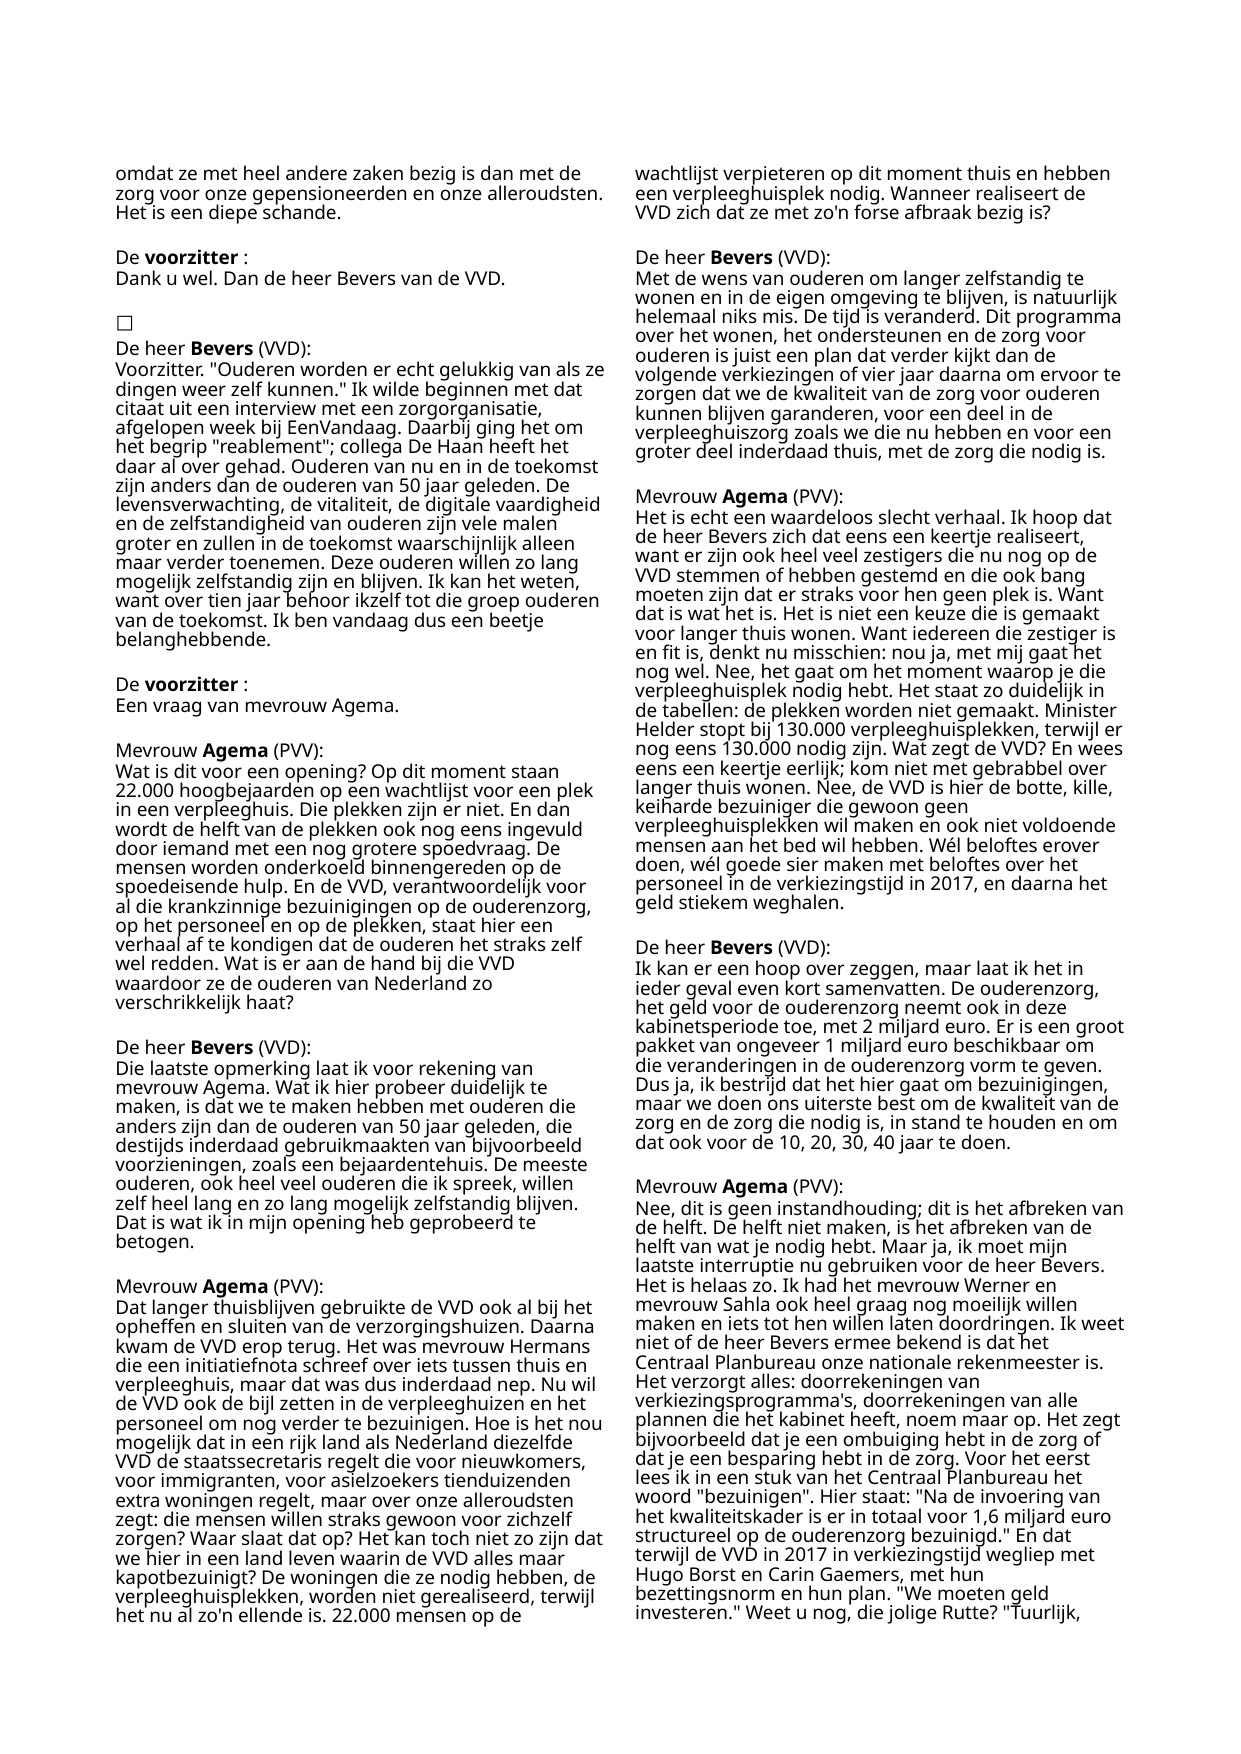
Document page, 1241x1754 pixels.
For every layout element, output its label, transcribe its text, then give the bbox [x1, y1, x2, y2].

text ⬜ [115, 310, 605, 336]
text Mevrouw Agema (PVV): [635, 1174, 1125, 1199]
text De heer Bevers (VVD): [635, 934, 1125, 960]
text wachtlijst verpieteren op dit moment thuis en hebben een verpleeghuisplek nodig. Wanneer realiseert de VVD zich dat ze met zo'n forse afbraak bezig is? [635, 165, 1125, 223]
text De heer Bevers (VVD): [115, 336, 605, 361]
text Dank u wel. Dan de heer Bevers van de VVD. [115, 270, 605, 289]
text Mevrouw Agema (PVV): [115, 737, 605, 763]
text De voorzitter : [115, 244, 605, 270]
text Nee, dit is geen instandhouding; dit is het afbreken van de helft. De helft niet maken, is het afbreken van de helft van wat je nodig hebt. Maar ja, ik moet mijn laatste interruptie nu gebruiken voor de heer Bevers. Het is helaas zo. Ik had het mevrouw Werner en mevrouw Sahla ook heel graag nog moeilijk willen maken en iets tot hen willen laten doordringen. Ik weet niet of de heer Bevers ermee bekend is dat het Centraal Planbureau onze nationale rekenmeester is. Het verzorgt alles: doorrekeningen van verkiezingsprogramma's, doorrekeningen van alle plannen die het kabinet heeft, noem maar op. Het zegt bijvoorbeeld dat je een ombuiging hebt in de zorg of dat je een besparing hebt in de zorg. Voor het eerst lees ik in een stuk van het Centraal Planbureau het woord "bezuinigen". Hier staat: "Na de invoering van het kwaliteitskader is er in totaal voor 1,6 miljard euro structureel op de ouderenzorg bezuinigd." En dat terwijl de VVD in 2017 in verkiezingstijd wegliep met Hugo Borst en Carin Gaemers, met hun bezettingsnorm en hun plan. "We moeten geld investeren." Weet u nog, die jolige Rutte? "Tuurlijk, [635, 1199, 1125, 1623]
text Met de wens van ouderen om langer zelfstandig te wonen en in de eigen omgeving te blijven, is natuurlijk helemaal niks mis. De tijd is veranderd. Dit programma over het wonen, het ondersteunen en de zorg voor ouderen is juist een plan dat verder kijkt dan de volgende verkiezingen of vier jaar daarna om ervoor te zorgen dat we de kwaliteit van de zorg voor ouderen kunnen blijven garanderen, voor een deel in de verpleeghuiszorg zoals we die nu hebben en voor een groter deel inderdaad thuis, met de zorg die nodig is. [635, 270, 1125, 462]
text Voorzitter. "Ouderen worden er echt gelukkig van als ze dingen weer zelf kunnen." Ik wilde beginnen met dat citaat uit een interview met een zorgorganisatie, afgelopen week bij EenVandaag. Daarbij ging het om het begrip "reablement"; collega De Haan heeft het daar al over gehad. Ouderen van nu en in de toekomst zijn anders dan de ouderen van 50 jaar geleden. De levensverwachting, de vitaliteit, de digitale vaardigheid en de zelfstandigheid van ouderen zijn vele malen groter en zullen in de toekomst waarschijnlijk alleen maar verder toenemen. Deze ouderen willen zo lang mogelijk zelfstandig zijn en blijven. Ik kan het weten, want over tien jaar behoor ikzelf tot die groep ouderen van de toekomst. Ik ben vandaag dus een beetje belanghebbende. [115, 361, 605, 650]
text Mevrouw Agema (PVV): [115, 1273, 605, 1299]
text omdat ze met heel andere zaken bezig is dan met de zorg voor onze gepensioneerden en onze alleroudsten. Het is een diepe schande. [115, 165, 605, 223]
text Een vraag van mevrouw Agema. [115, 697, 605, 716]
text Die laatste opmerking laat ik voor rekening van mevrouw Agema. Wat ik hier probeer duidelijk te maken, is dat we te maken hebben met ouderen die anders zijn dan de ouderen van 50 jaar geleden, die destijds inderdaad gebruikmaakten van bijvoorbeeld voorzieningen, zoals een bejaardentehuis. De meeste ouderen, ook heel veel ouderen die ik spreek, willen zelf heel lang en zo lang mogelijk zelfstandig blijven. Dat is wat ik in mijn opening heb geprobeerd te betogen. [115, 1060, 605, 1252]
text Dat langer thuisblijven gebruikte de VVD ook al bij het opheffen en sluiten van de verzorgingshuizen. Daarna kwam de VVD erop terug. Het was mevrouw Hermans die een initiatiefnota schreef over iets tussen thuis en verpleeghuis, maar dat was dus inderdaad nep. Nu wil de VVD ook de bijl zetten in de verpleeghuizen en het personeel om nog verder te bezuinigen. Hoe is het nou mogelijk dat in een rijk land als Nederland diezelfde VVD de staatssecretaris regelt die voor nieuwkomers, voor immigranten, voor asielzoekers tienduizenden extra woningen regelt, maar over onze alleroudsten zegt: die mensen willen straks gewoon voor zichzelf zorgen? Waar slaat dat op? Het kan toch niet zo zijn dat we hier in een land leven waarin de VVD alles maar kapotbezuinigt? De woningen die ze nodig hebben, de verpleeghuisplekken, worden niet gerealiseerd, terwijl het nu al zo'n ellende is. 22.000 mensen op de [115, 1299, 605, 1627]
text Mevrouw Agema (PVV): [635, 483, 1125, 509]
text De heer Bevers (VVD): [115, 1034, 605, 1060]
text De voorzitter : [115, 671, 605, 697]
text Wat is dit voor een opening? Op dit moment staan 22.000 hoogbejaarden op een wachtlijst voor een plek in een verpleeghuis. Die plekken zijn er niet. En dan wordt de helft van de plekken ook nog eens ingevuld door iemand met een nog grotere spoedvraag. De mensen worden onderkoeld binnengereden op de spoedeisende hulp. En de VVD, verantwoordelijk voor al die krankzinnige bezuinigingen op de ouderenzorg, op het personeel en op de plekken, staat hier een verhaal af te kondigen dat de ouderen het straks zelf wel redden. Wat is er aan de hand bij die VVD waardoor ze de ouderen van Nederland zo verschrikkelijk haat? [115, 763, 605, 1013]
text Het is echt een waardeloos slecht verhaal. Ik hoop dat de heer Bevers zich dat eens een keertje realiseert, want er zijn ook heel veel zestigers die nu nog op de VVD stemmen of hebben gestemd en die ook bang moeten zijn dat er straks voor hen geen plek is. Want dat is wat het is. Het is niet een keuze die is gemaakt voor langer thuis wonen. Want iedereen die zestiger is en fit is, denkt nu misschien: nou ja, met mij gaat het nog wel. Nee, het gaat om het moment waarop je die verpleeghuisplek nodig hebt. Het staat zo duidelijk in de tabellen: de plekken worden niet gemaakt. Minister Helder stopt bij 130.000 verpleeghuisplekken, terwijl er nog eens 130.000 nodig zijn. Wat zegt de VVD? En wees eens een keertje eerlijk; kom niet met gebrabbel over langer thuis wonen. Nee, de VVD is hier de botte, kille, keiharde bezuiniger die gewoon geen verpleeghuisplekken wil maken en ook niet voldoende mensen aan het bed wil hebben. Wél beloftes erover doen, wél goede sier maken met beloftes over het personeel in de verkiezingstijd in 2017, en daarna het geld stiekem weghalen. [635, 509, 1125, 914]
text De heer Bevers (VVD): [635, 244, 1125, 270]
text Ik kan er een hoop over zeggen, maar laat ik het in ieder geval even kort samenvatten. De ouderenzorg, het geld voor de ouderenzorg neemt ook in deze kabinetsperiode toe, met 2 miljard euro. Er is een groot pakket van ongeveer 1 miljard euro beschikbaar om die veranderingen in de ouderenzorg vorm te geven. Dus ja, ik bestrijd dat het hier gaat om bezuinigingen, maar we doen ons uiterste best om de kwaliteit van de zorg en de zorg die nodig is, in stand te houden en om dat ook voor de 10, 20, 30, 40 jaar te doen. [635, 960, 1125, 1153]
